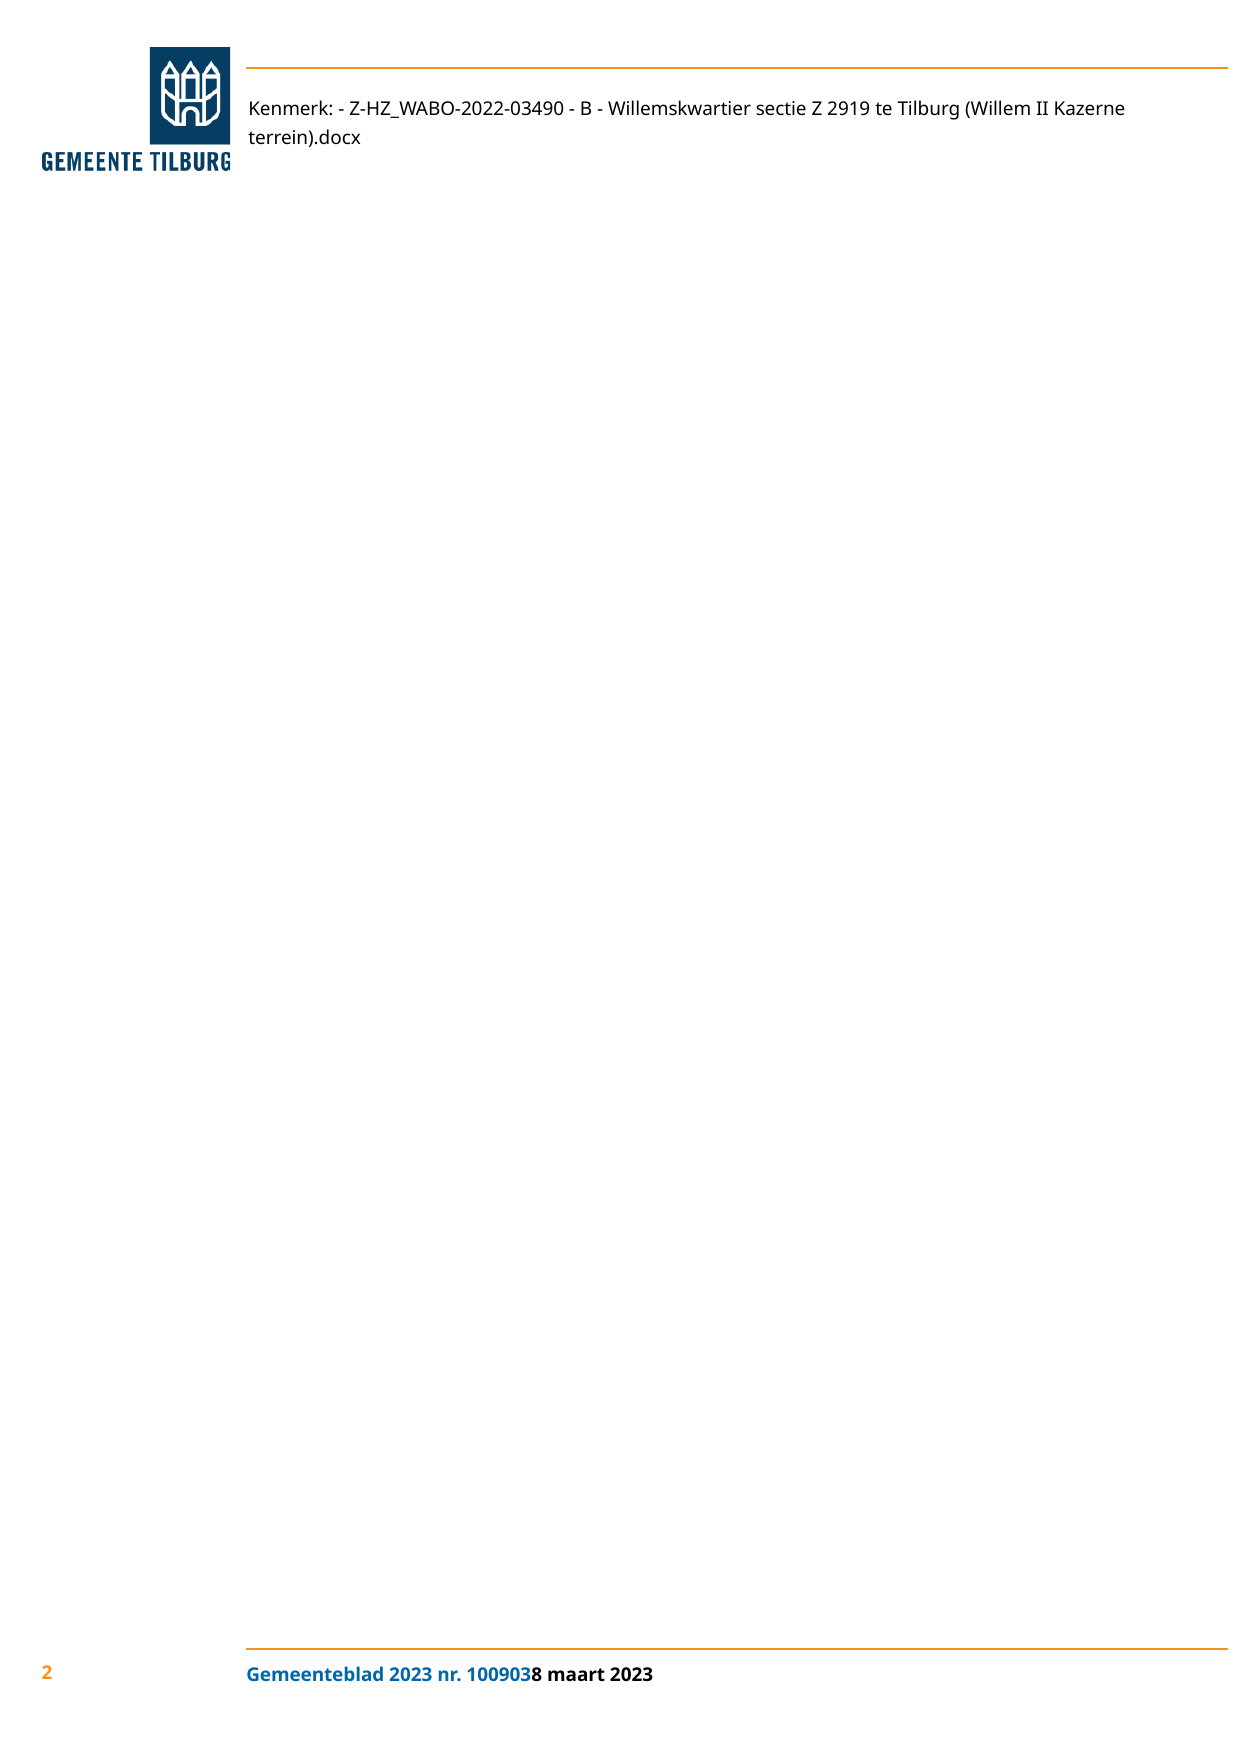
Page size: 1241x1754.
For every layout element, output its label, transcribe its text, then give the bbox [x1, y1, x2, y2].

picture [41, 47, 231, 172]
text Kenmerk: - Z-HZ_WABO-2022-03490 - B - Willemskwartier sectie Z 2919 te Tilburg (Willem II Kazerne terrein).docx [248, 95, 1152, 150]
